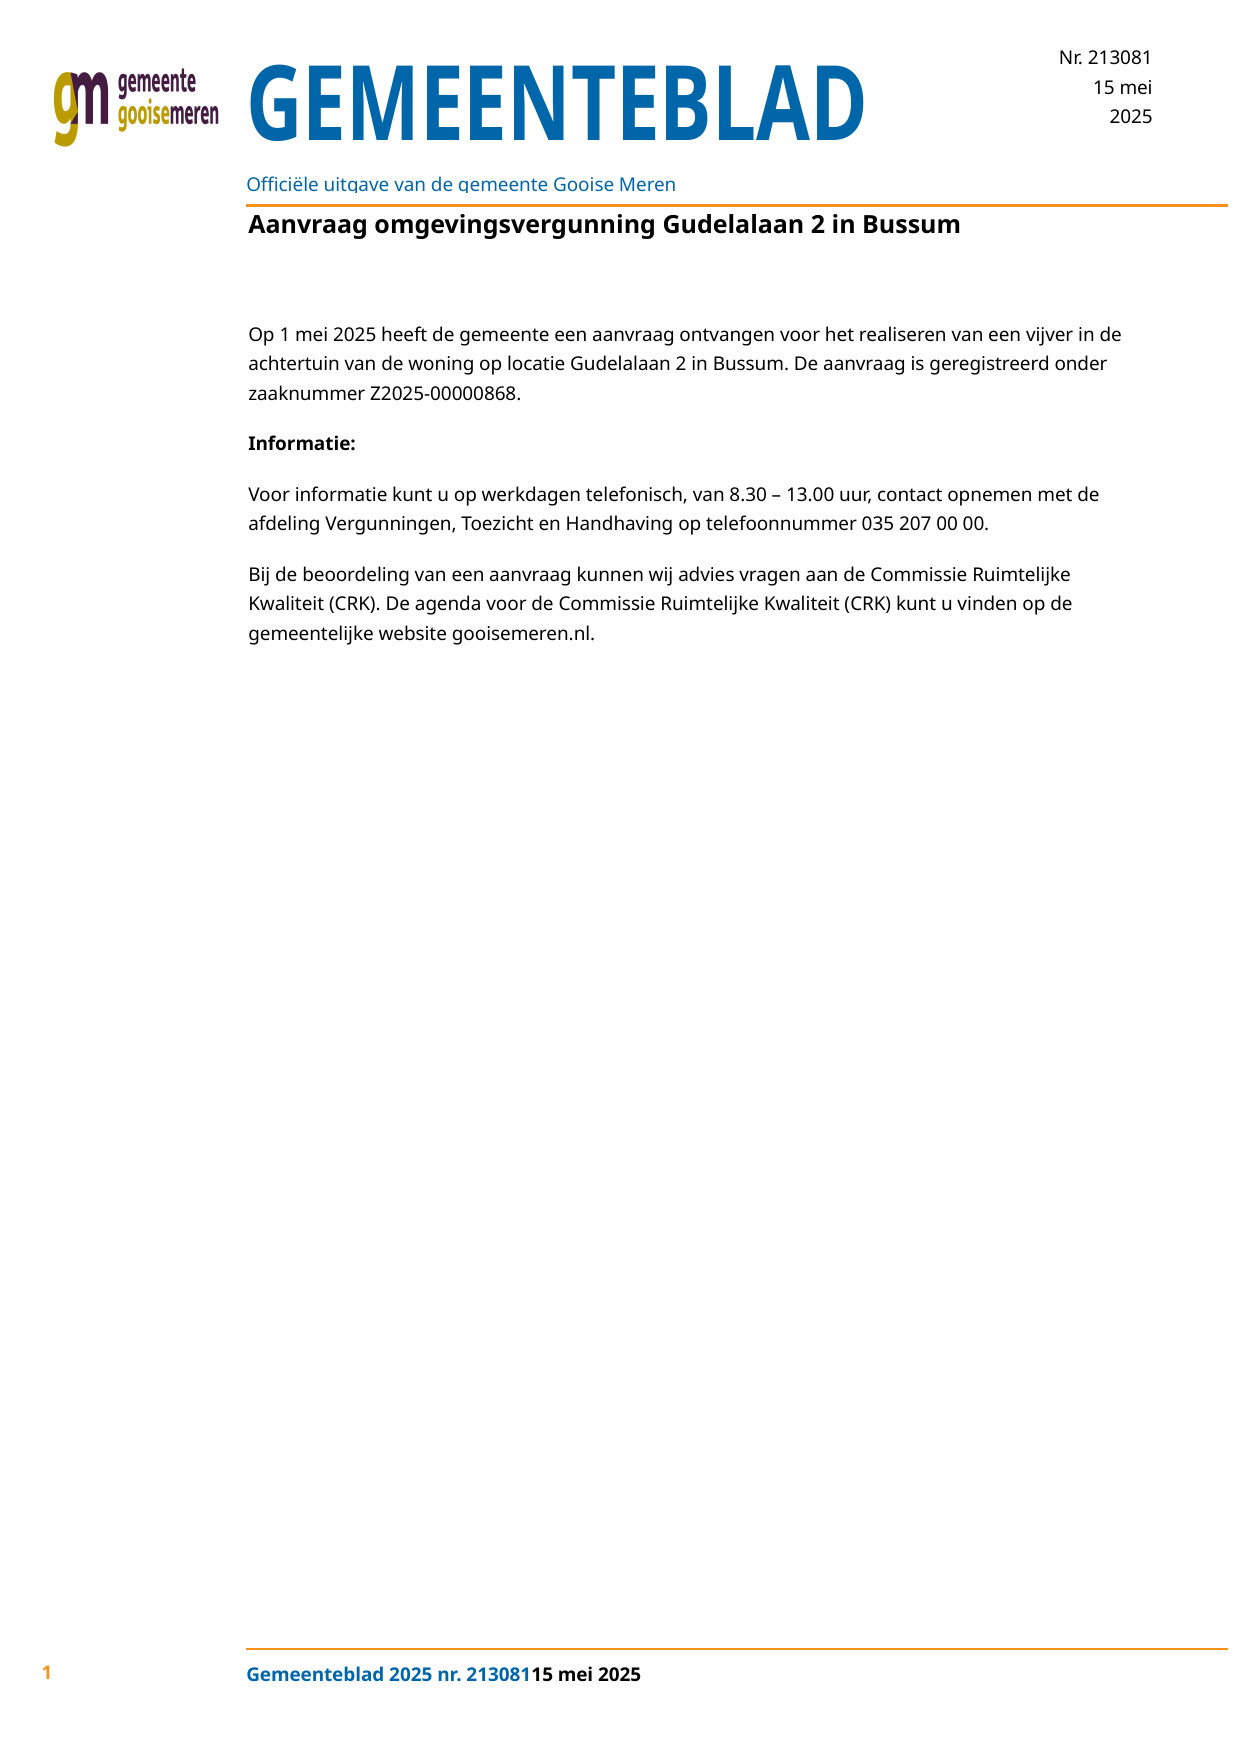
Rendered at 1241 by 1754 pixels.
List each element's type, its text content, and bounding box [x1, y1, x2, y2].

text Op 1 mei 2025 heeft de gemeente een aanvraag ontvangen voor het realiseren van een vijver in de achtertuin van de woning op locatie Gudelalaan 2 in Bussum. De aanvraag is geregistreerd onder zaaknummer Z2025-00000868. [248, 321, 1152, 406]
text Voor informatie kunt u op werkdagen telefonisch, van 8.30 – 13.00 uur, contact opnemen met de afdeling Vergunningen, Toezicht en Handhaving op telefoonnummer 035 207 00 00. [248, 481, 1152, 536]
picture [41, 47, 231, 172]
text Aanvraag omgevingsvergunning Gudelalaan 2 in Bussum [248, 207, 1152, 241]
text Informatie: [248, 430, 1152, 456]
text Bij de beoordeling van een aanvraag kunnen wij advies vragen aan de Commissie Ruimtelijke Kwaliteit (CRK). De agenda voor de Commissie Ruimtelijke Kwaliteit (CRK) kunt u vinden op de gemeentelijke website gooisemeren.nl. [248, 561, 1152, 646]
